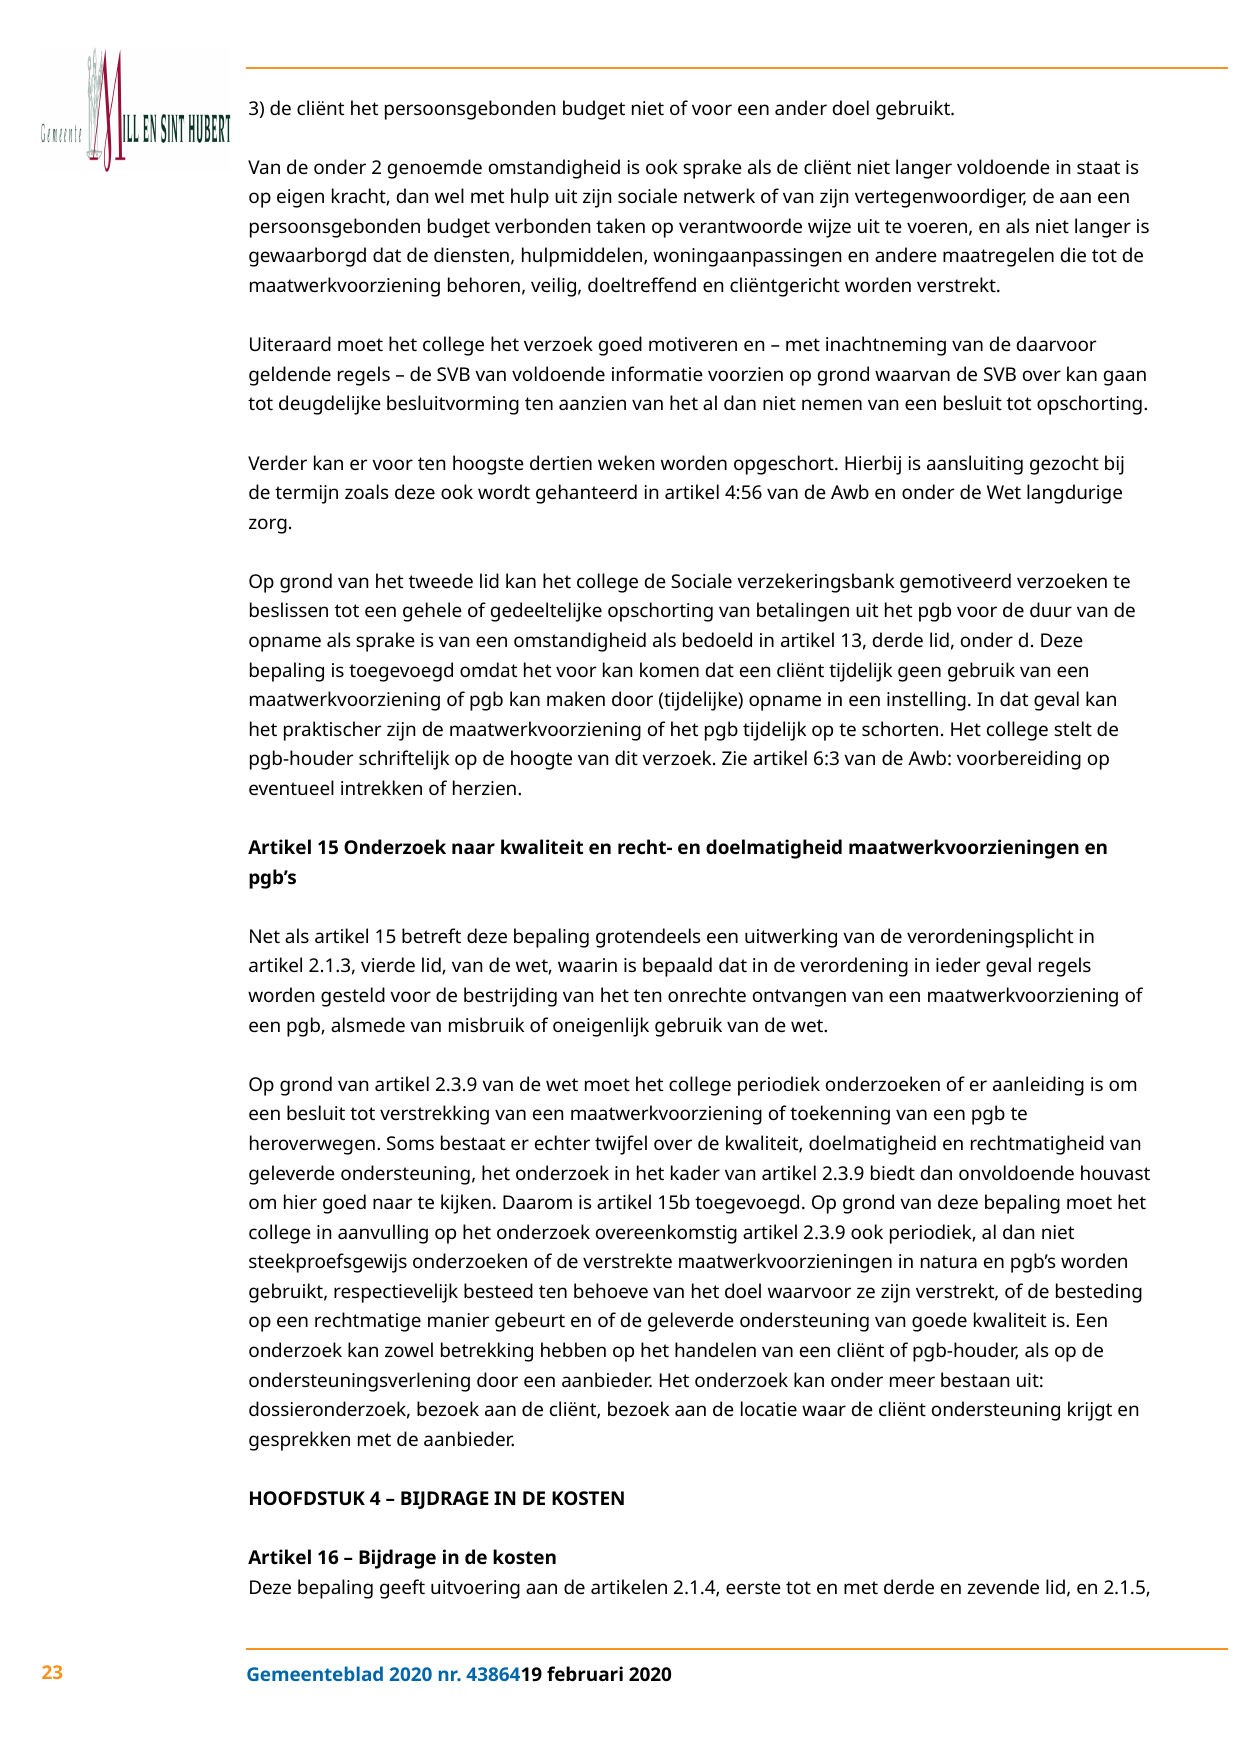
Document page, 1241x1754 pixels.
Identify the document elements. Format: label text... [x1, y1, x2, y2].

text Artikel 15 Onderzoek naar kwaliteit en recht- en doelmatigheid maatwerkvoorzieningen en pgb’s [248, 834, 1152, 890]
text Verder kan er voor ten hoogste dertien weken worden opgeschort. Hierbij is aansluiting gezocht bij de termijn zoals deze ook wordt gehanteerd in artikel 4:56 van de Awb en onder de Wet langdurige zorg. [248, 450, 1152, 535]
text Op grond van het tweede lid kan het college de Sociale verzekeringsbank gemotiveerd verzoeken te beslissen tot een gehele of gedeeltelijke opschorting van betalingen uit het pgb voor de duur van de opname als sprake is van een omstandigheid als bedoeld in artikel 13, derde lid, onder d. Deze bepaling is toegevoegd omdat het voor kan komen dat een cliënt tijdelijk geen gebruik van een maatwerkvoorziening of pgb kan maken door (tijdelijke) opname in een instelling. In dat geval kan het praktischer zijn de maatwerkvoorziening of het pgb tijdelijk op te schorten. Het college stelt de pgb-houder schriftelijk op de hoogte van dit verzoek. Zie artikel 6:3 van de Awb: voorbereiding op eventueel intrekken of herzien. [248, 568, 1152, 801]
picture [41, 47, 231, 172]
text Deze bepaling geeft uitvoering aan de artikelen 2.1.4, eerste tot en met derde en zevende lid, en 2.1.5, [248, 1574, 1152, 1600]
text Net als artikel 15 betreft deze bepaling grotendeels een uitwerking van de verordeningsplicht in artikel 2.1.3, vierde lid, van de wet, waarin is bepaald dat in de verordening in ieder geval regels worden gesteld voor de bestrijding van het ten onrechte ontvangen van een maatwerkvoorziening of een pgb, alsmede van misbruik of oneigenlijk gebruik van de wet. [248, 923, 1152, 1038]
text 3) de cliënt het persoonsgebonden budget niet of voor een ander doel gebruikt. [248, 95, 1152, 121]
text Uiteraard moet het college het verzoek goed motiveren en – met inachtneming van de daarvoor geldende regels – de SVB van voldoende informatie voorzien op grond waarvan de SVB over kan gaan tot deugdelijke besluitvorming ten aanzien van het al dan niet nemen van een besluit tot opschorting. [248, 331, 1152, 416]
text Artikel 16 – Bijdrage in de kosten [248, 1544, 1152, 1570]
text Op grond van artikel 2.3.9 van de wet moet het college periodiek onderzoeken of er aanleiding is om een besluit tot verstrekking van een maatwerkvoorziening of toekenning van een pgb te heroverwegen. Soms bestaat er echter twijfel over de kwaliteit, doelmatigheid en rechtmatigheid van geleverde ondersteuning, het onderzoek in het kader van artikel 2.3.9 biedt dan onvoldoende houvast om hier goed naar te kijken. Daarom is artikel 15b toegevoegd. Op grond van deze bepaling moet het college in aanvulling op het onderzoek overeenkomstig artikel 2.3.9 ook periodiek, al dan niet steekproefsgewijs onderzoeken of de verstrekte maatwerkvoorzieningen in natura en pgb’s worden gebruikt, respectievelijk besteed ten behoeve van het doel waarvoor ze zijn verstrekt, of de besteding op een rechtmatige manier gebeurt en of de geleverde ondersteuning van goede kwaliteit is. Een onderzoek kan zowel betrekking hebben op het handelen van een cliënt of pgb-houder, als op de ondersteuningsverlening door een aanbieder. Het onderzoek kan onder meer bestaan uit: dossieronderzoek, bezoek aan de cliënt, bezoek aan de locatie waar de cliënt ondersteuning krijgt en gesprekken met de aanbieder. [248, 1071, 1152, 1452]
text Van de onder 2 genoemde omstandigheid is ook sprake als de cliënt niet langer voldoende in staat is op eigen kracht, dan wel met hulp uit zijn sociale netwerk of van zijn vertegenwoordiger, de aan een persoonsgebonden budget verbonden taken op verantwoorde wijze uit te voeren, en als niet langer is gewaarborgd dat de diensten, hulpmiddelen, woningaanpassingen en andere maatregelen die tot de maatwerkvoorziening behoren, veilig, doeltreffend en cliëntgericht worden verstrekt. [248, 154, 1152, 298]
text HOOFDSTUK 4 – BIJDRAGE IN DE KOSTEN [248, 1485, 1152, 1511]
